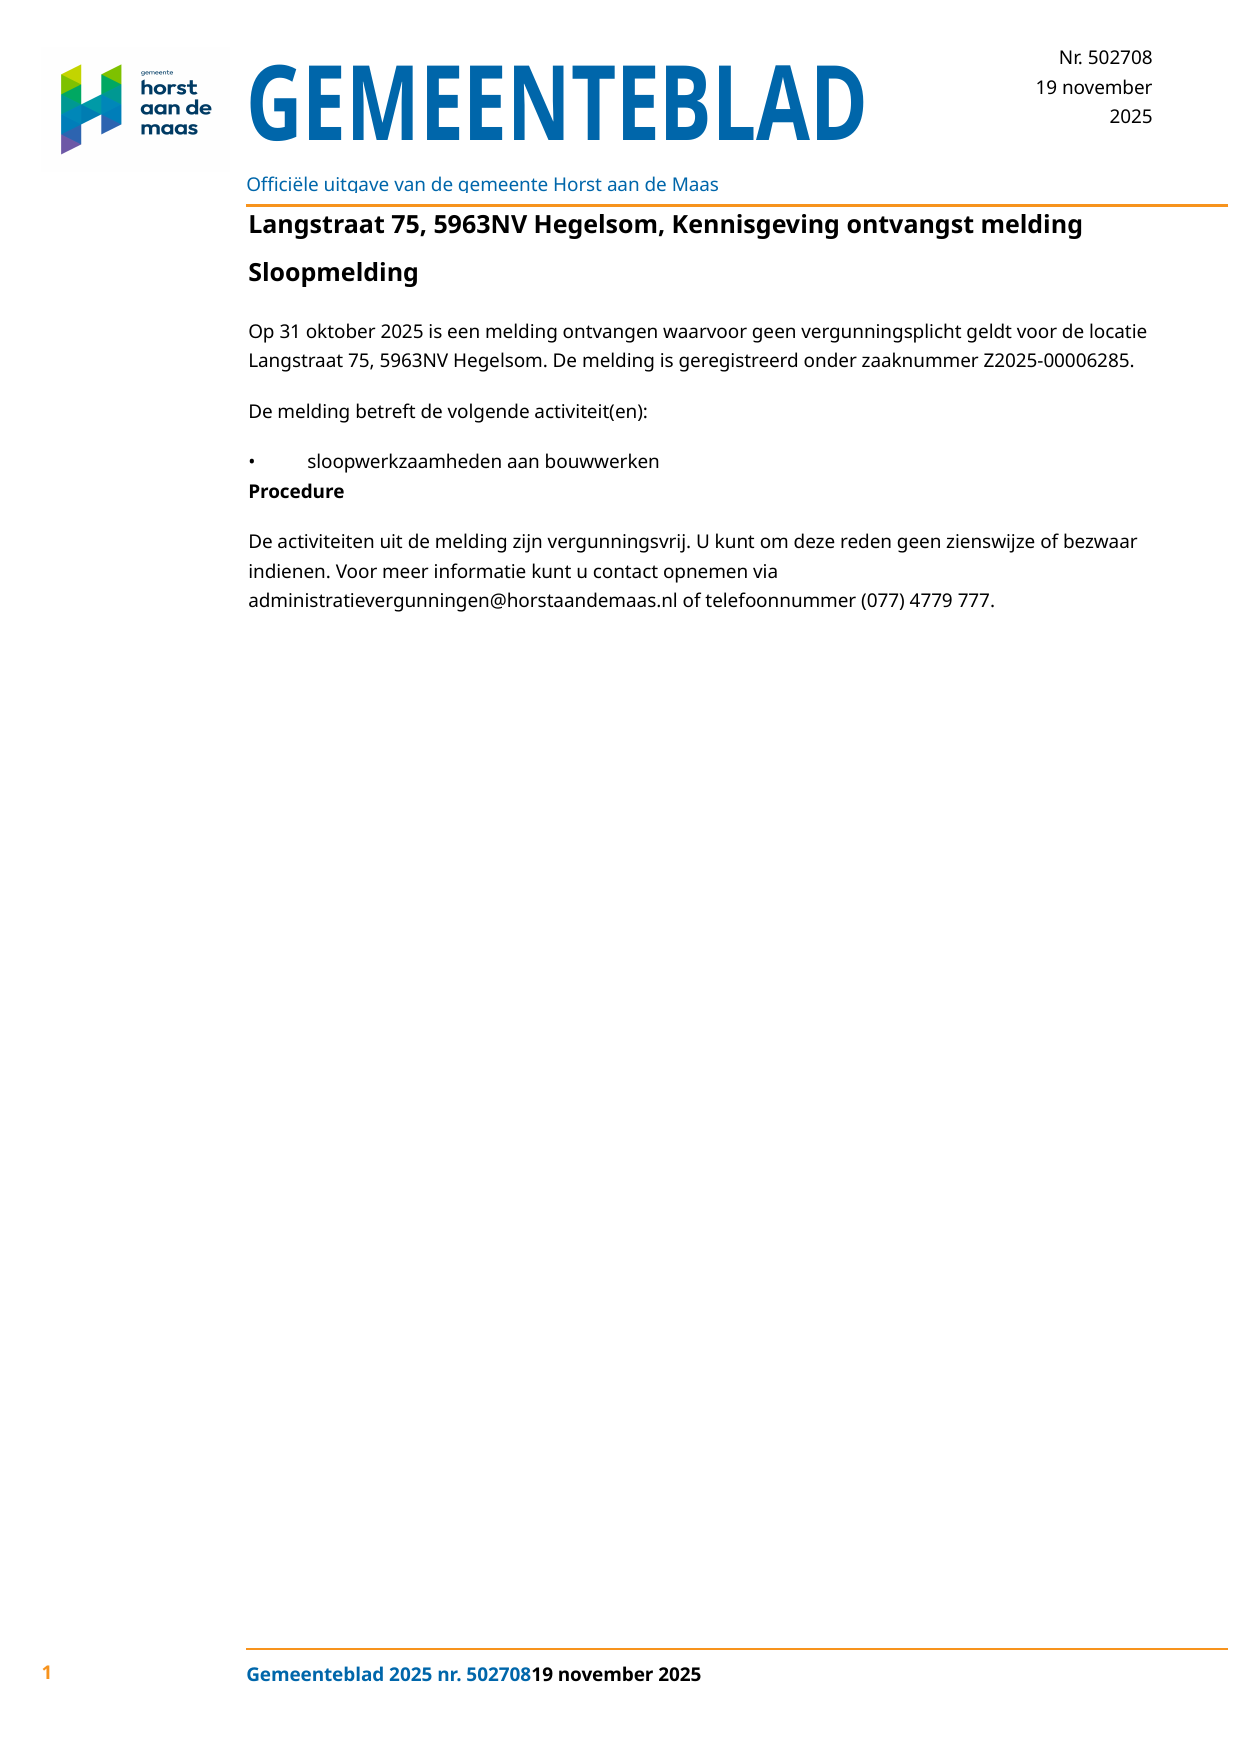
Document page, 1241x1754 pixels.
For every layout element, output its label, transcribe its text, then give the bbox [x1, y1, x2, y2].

text De activiteiten uit de melding zijn vergunningsvrij. U kunt om deze reden geen zienswijze of bezwaar indienen. Voor meer informatie kunt u contact opnemen via administratievergunningen@horstaandemaas.nl of telefoonnummer (077) 4779 777. [248, 528, 1152, 613]
picture [41, 47, 231, 172]
text Op 31 oktober 2025 is een melding ontvangen waarvoor geen vergunningsplicht geldt voor de locatie Langstraat 75, 5963NV Hegelsom. De melding is geregistreerd onder zaaknummer Z2025-00006285. [248, 318, 1152, 373]
text Procedure [248, 478, 1152, 504]
text Langstraat 75, 5963NV Hegelsom, Kennisgeving ontvangst melding Sloopmelding [248, 207, 1152, 288]
text De melding betreft de volgende activiteit(en): [248, 398, 1152, 424]
list sloopwerkzaamheden aan bouwwerken [248, 448, 1152, 474]
